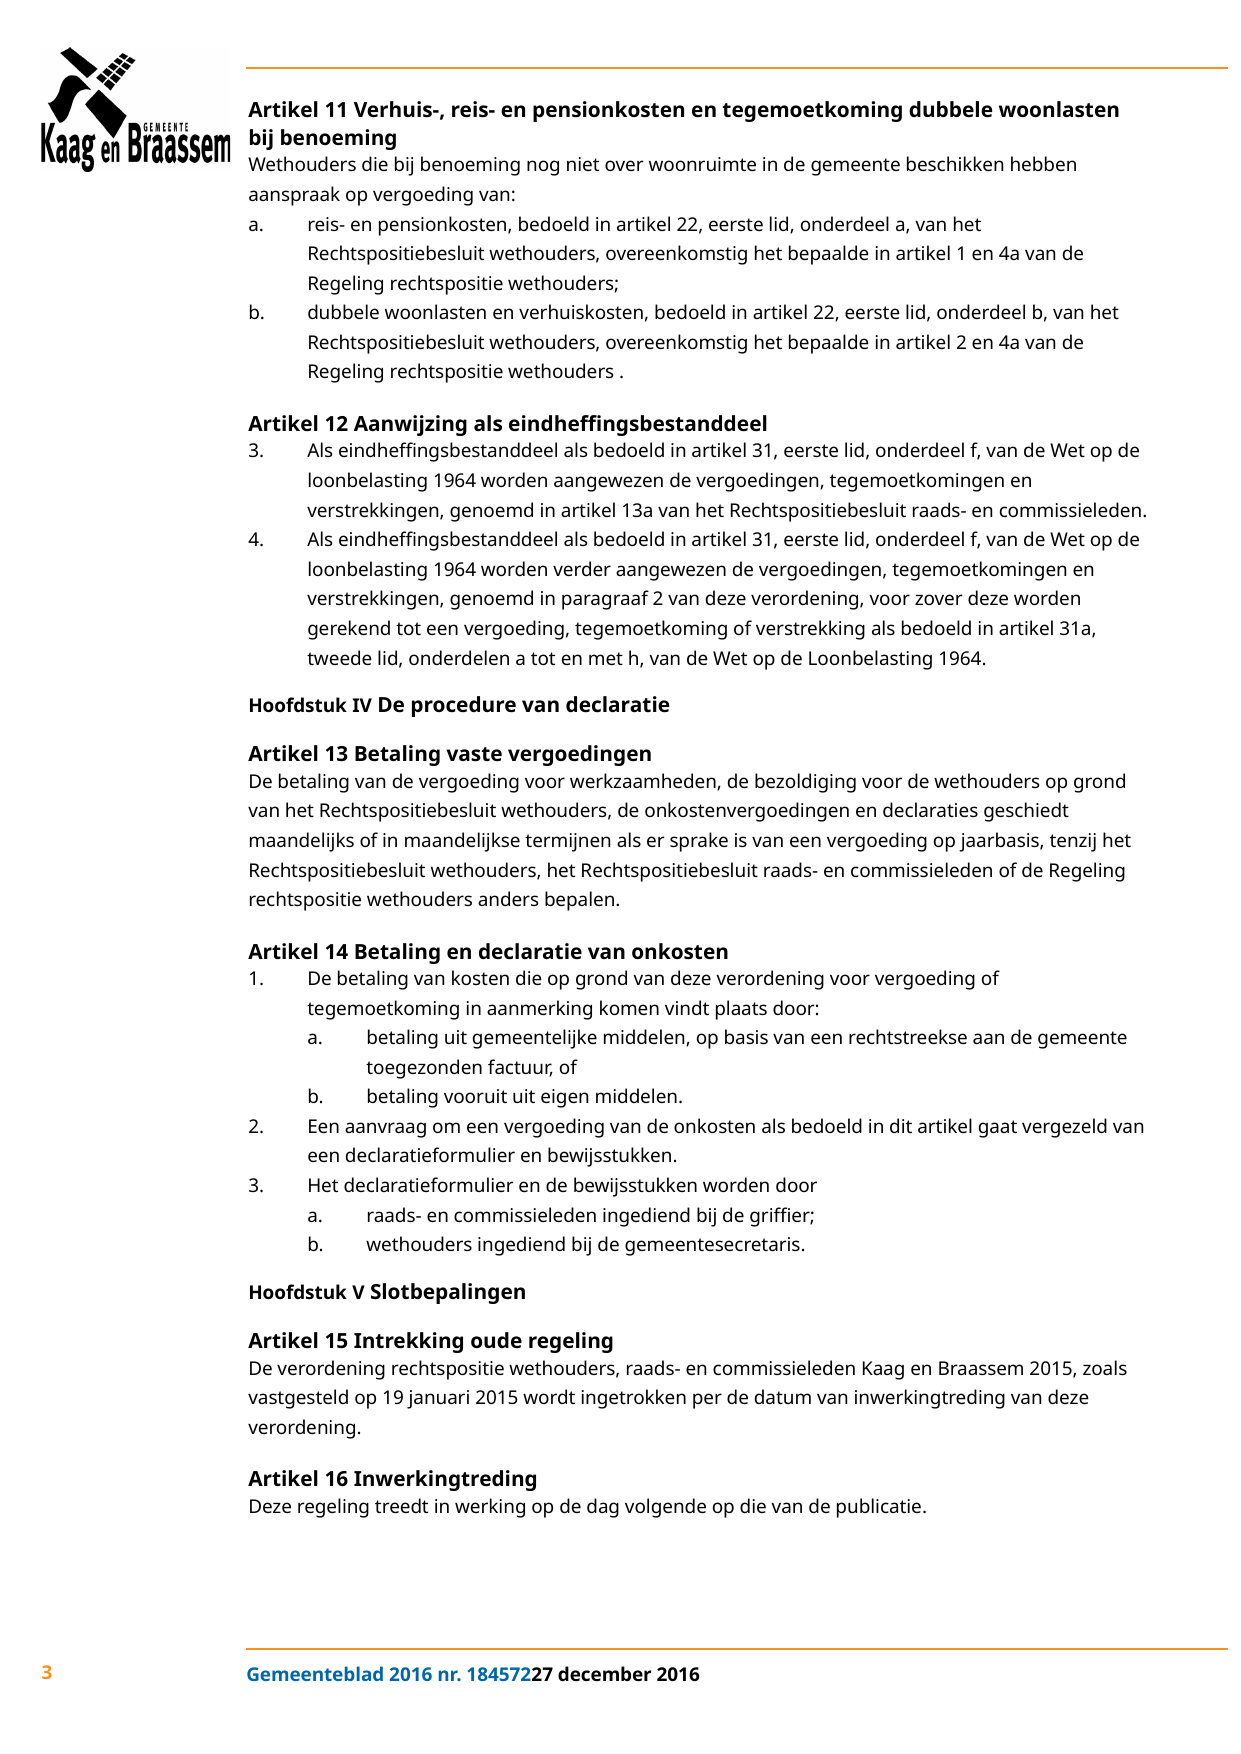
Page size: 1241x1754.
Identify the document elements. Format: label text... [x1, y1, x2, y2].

text Artikel 15 Intrekking oude regeling [248, 1326, 1152, 1355]
list betaling uit gemeentelijke middelen, op basis van een rechtstreekse aan de gemeente toegezonden factuur, of [307, 1024, 1152, 1080]
text Artikel 11 Verhuis-, reis- en pensionkosten en tegemoetkoming dubbele woonlasten bij benoeming [248, 95, 1152, 152]
text Wethouders die bij benoeming nog niet over woonruimte in de gemeente beschikken hebben aanspraak op vergoeding van: [248, 152, 1152, 207]
text Artikel 16 Inwerkingtreding [248, 1464, 1152, 1493]
list De betaling van kosten die op grond van deze verordening voor vergoeding of tegemoetkoming in aanmerking komen vindt plaats door: [248, 965, 1152, 1021]
list dubbele woonlasten en verhuiskosten, bedoeld in artikel 22, eerste lid, onderdeel b, van het Rechtspositiebesluit wethouders, overeenkomstig het bepaalde in artikel 2 en 4a van de Regeling rechtspositie wethouders . [248, 299, 1152, 384]
text De betaling van de vergoeding voor werkzaamheden, de bezoldiging voor de wethouders op grond van het Rechtspositiebesluit wethouders, de onkostenvergoedingen en declaraties geschiedt maandelijks of in maandelijkse termijnen als er sprake is van een vergoeding op jaarbasis, tenzij het Rechtspositiebesluit wethouders, het Rechtspositiebesluit raads- en commissieleden of de Regeling rechtspositie wethouders anders bepalen. [248, 768, 1152, 912]
list raads- en commissieleden ingediend bij de griffier; [307, 1202, 1152, 1228]
list Als eindheffingsbestanddeel als bedoeld in artikel 31, eerste lid, onderdeel f, van de Wet op de loonbelasting 1964 worden aangewezen de vergoedingen, tegemoetkomingen en verstrekkingen, genoemd in artikel 13a van het Rechtspositiebesluit raads- en commissieleden. [248, 438, 1152, 522]
list Het declaratieformulier en de bewijsstukken worden door [248, 1172, 1152, 1198]
list Als eindheffingsbestanddeel als bedoeld in artikel 31, eerste lid, onderdeel f, van de Wet op de loonbelasting 1964 worden verder aangewezen de vergoedingen, tegemoetkomingen en verstrekkingen, genoemd in paragraaf 2 van deze verordening, voor zover deze worden gerekend tot een vergoeding, tegemoetkoming of verstrekking als bedoeld in artikel 31a, tweede lid, onderdelen a tot en met h, van de Wet op de Loonbelasting 1964. [248, 526, 1152, 670]
list reis- en pensionkosten, bedoeld in artikel 22, eerste lid, onderdeel a, van het Rechtspositiebesluit wethouders, overeenkomstig het bepaalde in artikel 1 en 4a van de Regeling rechtspositie wethouders; [248, 211, 1152, 296]
text Deze regeling treedt in werking op de dag volgende op die van de publicatie. [248, 1493, 1152, 1518]
text Artikel 13 Betaling vaste vergoedingen [248, 739, 1152, 768]
text Hoofdstuk V Slotbepalingen [248, 1277, 1152, 1306]
picture [41, 47, 231, 172]
list Een aanvraag om een vergoeding van de onkosten als bedoeld in dit artikel gaat vergezeld van een declaratieformulier en bewijsstukken. [248, 1113, 1152, 1168]
list betaling vooruit uit eigen middelen. [307, 1083, 1152, 1109]
text Artikel 14 Betaling en declaratie van onkosten [248, 937, 1152, 965]
text Artikel 12 Aanwijzing als eindheffingsbestanddeel [248, 409, 1152, 438]
list wethouders ingediend bij de gemeentesecretaris. [307, 1231, 1152, 1257]
text Hoofdstuk IV De procedure van declaratie [248, 690, 1152, 719]
text De verordening rechtspositie wethouders, raads- en commissieleden Kaag en Braassem 2015, zoals vastgesteld op 19 januari 2015 wordt ingetrokken per de datum van inwerkingtreding van deze verordening. [248, 1355, 1152, 1440]
